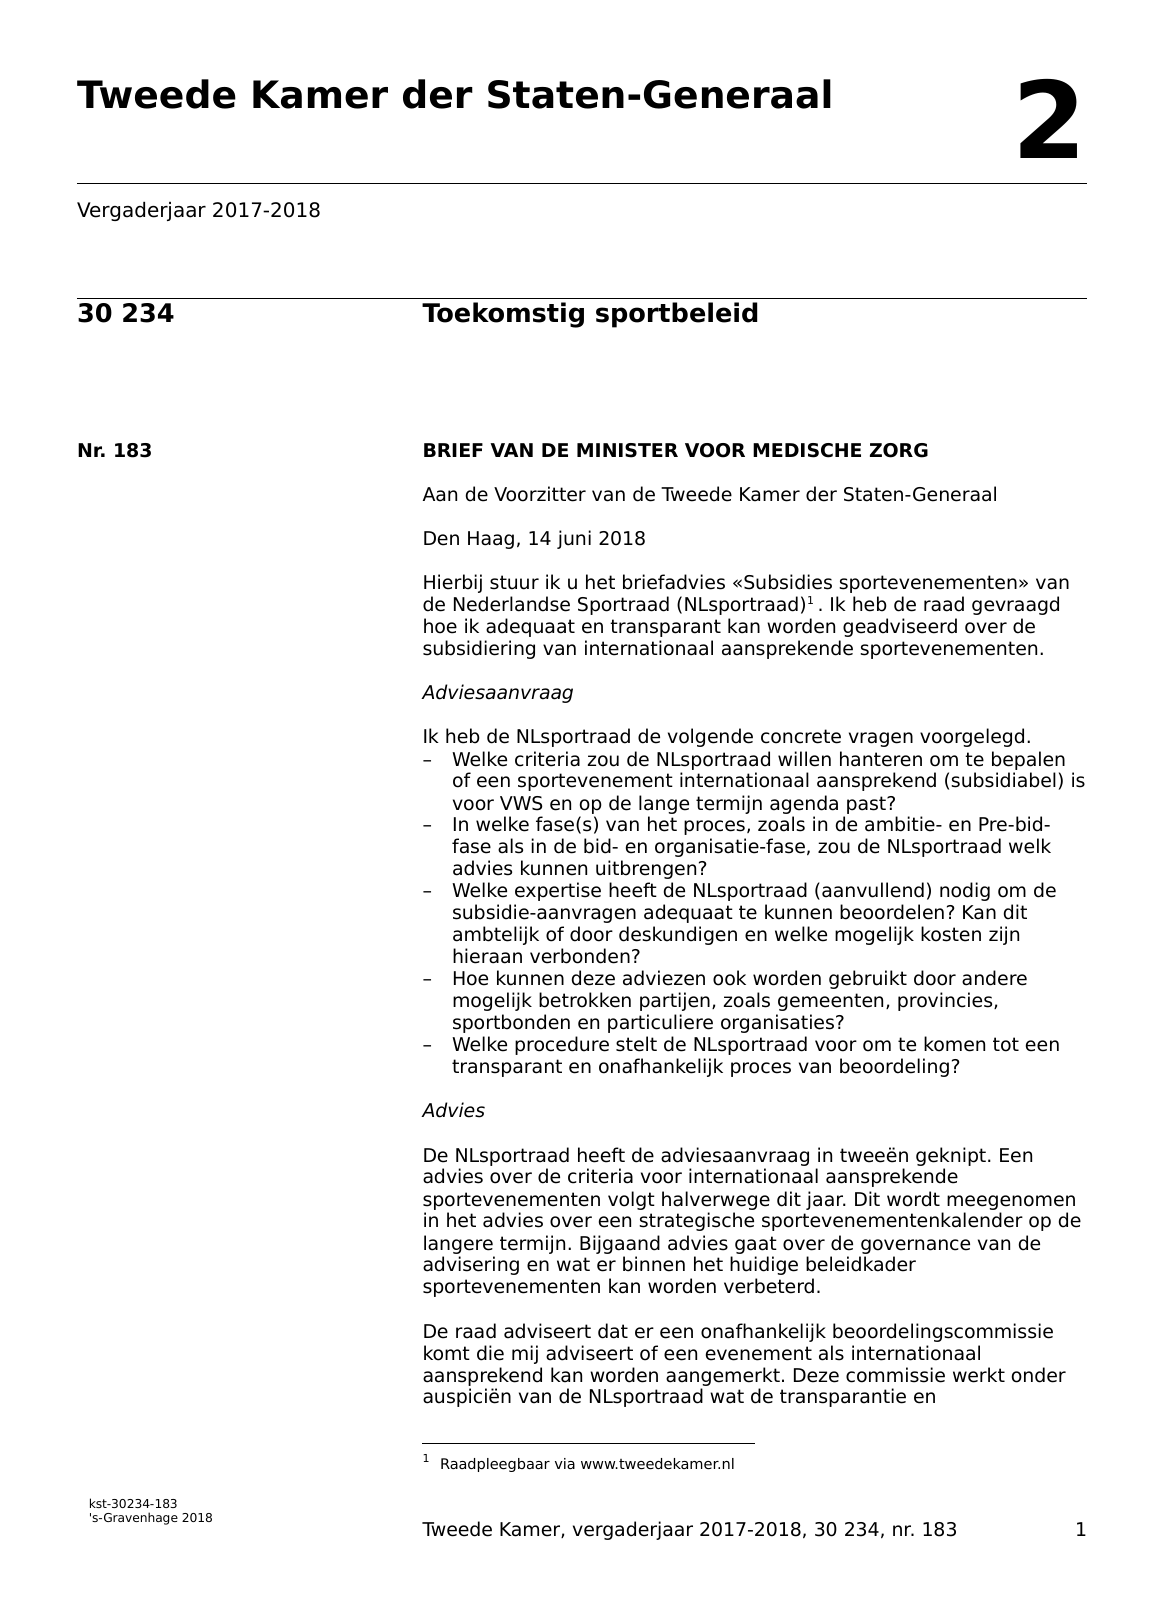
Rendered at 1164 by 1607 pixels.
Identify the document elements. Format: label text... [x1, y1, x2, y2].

text 's-Gravenhage 2018 [88, 1511, 323, 1525]
text Aan de Voorzitter van de Tweede Kamer der Staten-Generaal [422, 484, 1087, 506]
text Den Haag, 14 juni 2018 [422, 528, 1087, 550]
text Ik heb de NLsportraad de volgende concrete vragen voorgelegd. [422, 726, 1087, 748]
subtitle Advies [422, 1100, 1087, 1122]
text Raadpleegbaar via www.tweedekamer.nl [422, 1452, 1087, 1474]
text kst-30234-183 [88, 1497, 323, 1511]
text De NLsportraad heeft de adviesaanvraag in tweeën geknipt. Een advies over de criteria voor internationaal aansprekende sportevenementen volgt halverwege dit jaar. Dit wordt meegenomen in het advies over een strategische sportevenementenkalender op de langere termijn. Bijgaand advies gaat over de governance van de advisering en wat er binnen het huidige beleidkader sportevenementen kan worden verbeterd. [422, 1144, 1087, 1298]
subtitle Nr. 183 BRIEF VAN DE MINISTER VOOR MEDISCHE ZORG [77, 440, 1087, 462]
table_cell Vergaderjaar 2017-2018 [77, 184, 1087, 298]
text Hierbij stuur ik u het briefadvies «Subsidies sportevenementen» van de Nederlandse Sportraad (NLsportraad). Ik heb de raad gevraagd hoe ik adequaat en transparant kan worden geadviseerd over de subsidiering van internationaal aansprekende sportevenementen. [422, 572, 1087, 660]
subtitle Adviesaanvraag [422, 682, 1087, 704]
table_header 2 [886, 59, 1087, 183]
text – In welke fase(s) van het proces, zoals in de ambitie- en Pre-bid-fase als in de bid- en organisatie-fase, zou de NLsportraad welk advies kunnen uitbrengen? [422, 814, 1087, 880]
text – Welke criteria zou de NLsportraad willen hanteren om te bepalen of een sportevenement internationaal aansprekend (subsidiabel) is voor VWS en op de lange termijn agenda past? [422, 748, 1087, 814]
text – Hoe kunnen deze adviezen ook worden gebruikt door andere mogelijk betrokken partijen, zoals gemeenten, provincies, sportbonden en particuliere organisaties? [422, 968, 1087, 1034]
text – Welke expertise heeft de NLsportraad (aanvullend) nodig om de subsidie-aanvragen adequaat te kunnen beoordelen? Kan dit ambtelijk of door deskundigen en welke mogelijk kosten zijn hieraan verbonden? [422, 880, 1087, 968]
table_header Tweede Kamer der Staten-Generaal [77, 59, 886, 183]
text De raad adviseert dat er een onafhankelijk beoordelingscommissie komt die mij adviseert of een evenement als internationaal aansprekend kan worden aangemerkt. Deze commissie werkt onder auspiciën van de NLsportraad wat de transparantie en [422, 1321, 1087, 1408]
text – Welke procedure stelt de NLsportraad voor om te komen tot een transparant en onafhankelijk proces van beoordeling? [422, 1034, 1087, 1078]
subtitle 30 234 Toekomstig sportbeleid [77, 299, 1087, 329]
